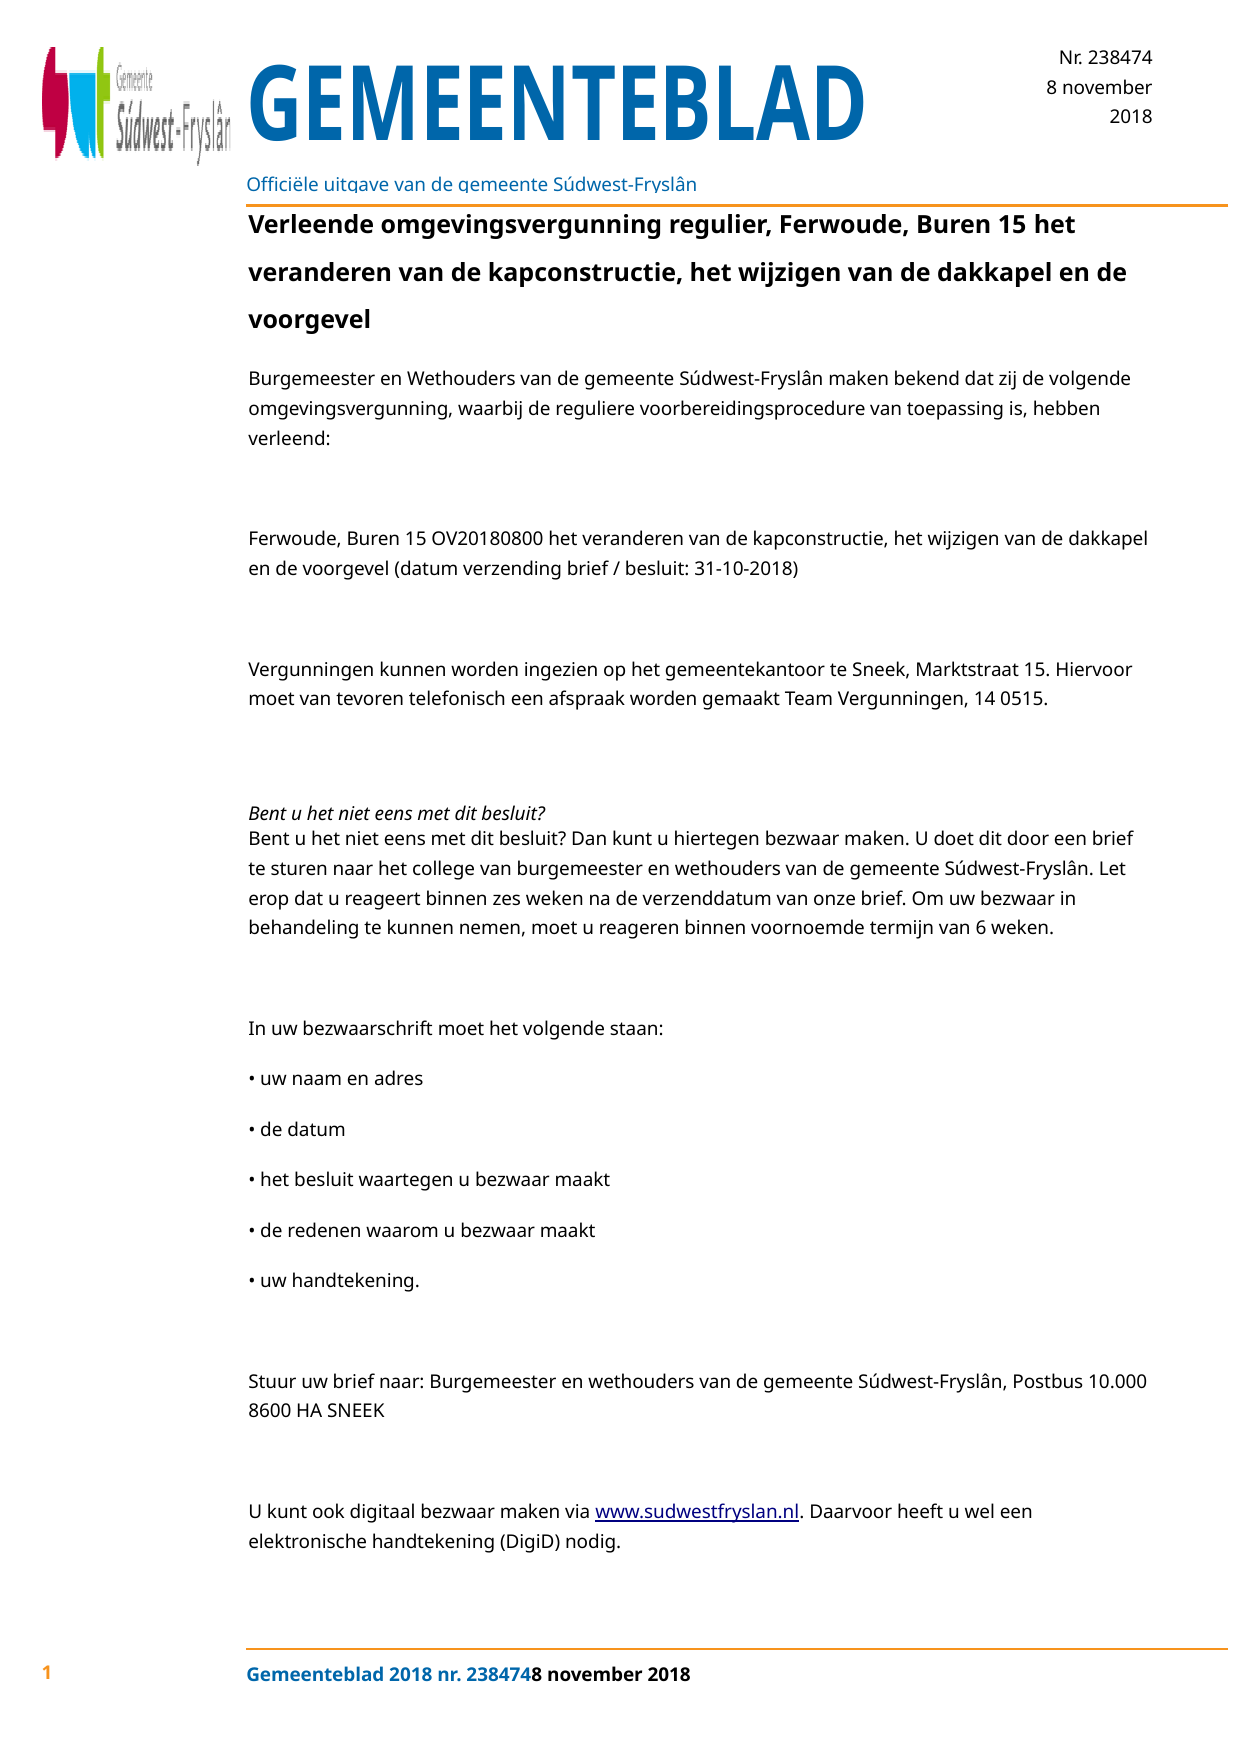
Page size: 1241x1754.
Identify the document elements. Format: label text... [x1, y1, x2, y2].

text U kunt ook digitaal bezwaar maken via www.sudwestfryslan.nl. Daarvoor heeft u wel een elektronische handtekening (DigiD) nodig. [248, 1498, 1152, 1554]
text • de redenen waarom u bezwaar maakt [248, 1217, 1152, 1243]
text • uw handtekening. [248, 1267, 1152, 1293]
text • het besluit waartegen u bezwaar maakt [248, 1166, 1152, 1192]
text In uw bezwaarschrift moet het volgende staan: [248, 1015, 1152, 1041]
text Bent u het niet eens met dit besluit? Dan kunt u hiertegen bezwaar maken. U doet dit door een brief te sturen naar het college van burgemeester en wethouders van de gemeente Súdwest-Fryslân. Let erop dat u reageert binnen zes weken na de verzenddatum van onze brief. Om uw bezwaar in behandeling te kunnen nemen, moet u reageren binnen voornoemde termijn van 6 weken. [248, 826, 1152, 940]
text Bent u het niet eens met dit besluit? [248, 800, 1152, 826]
picture [41, 47, 231, 172]
text Burgemeester en Wethouders van de gemeente Súdwest-Fryslân maken bekend dat zij de volgende omgevingsvergunning, waarbij de reguliere voorbereidingsprocedure van toepassing is, hebben verleend: [248, 366, 1152, 450]
text Vergunningen kunnen worden ingezien op het gemeentekantoor te Sneek, Marktstraat 15. Hiervoor moet van tevoren telefonisch een afspraak worden gemaakt Team Vergunningen, 14 0515. [248, 656, 1152, 711]
text • uw naam en adres [248, 1066, 1152, 1091]
text Verleende omgevingsvergunning regulier, Ferwoude, Buren 15 het veranderen van de kapconstructie, het wijzigen van de dakkapel en de voorgevel [248, 207, 1152, 336]
text Stuur uw brief naar: Burgemeester en wethouders van de gemeente Súdwest-Fryslân, Postbus 10.000 8600 HA SNEEK [248, 1368, 1152, 1423]
text Ferwoude, Buren 15 OV20180800 het veranderen van de kapconstructie, het wijzigen van de dakkapel en de voorgevel (datum verzending brief / besluit: 31-10-2018) [248, 526, 1152, 581]
text • de datum [248, 1116, 1152, 1142]
